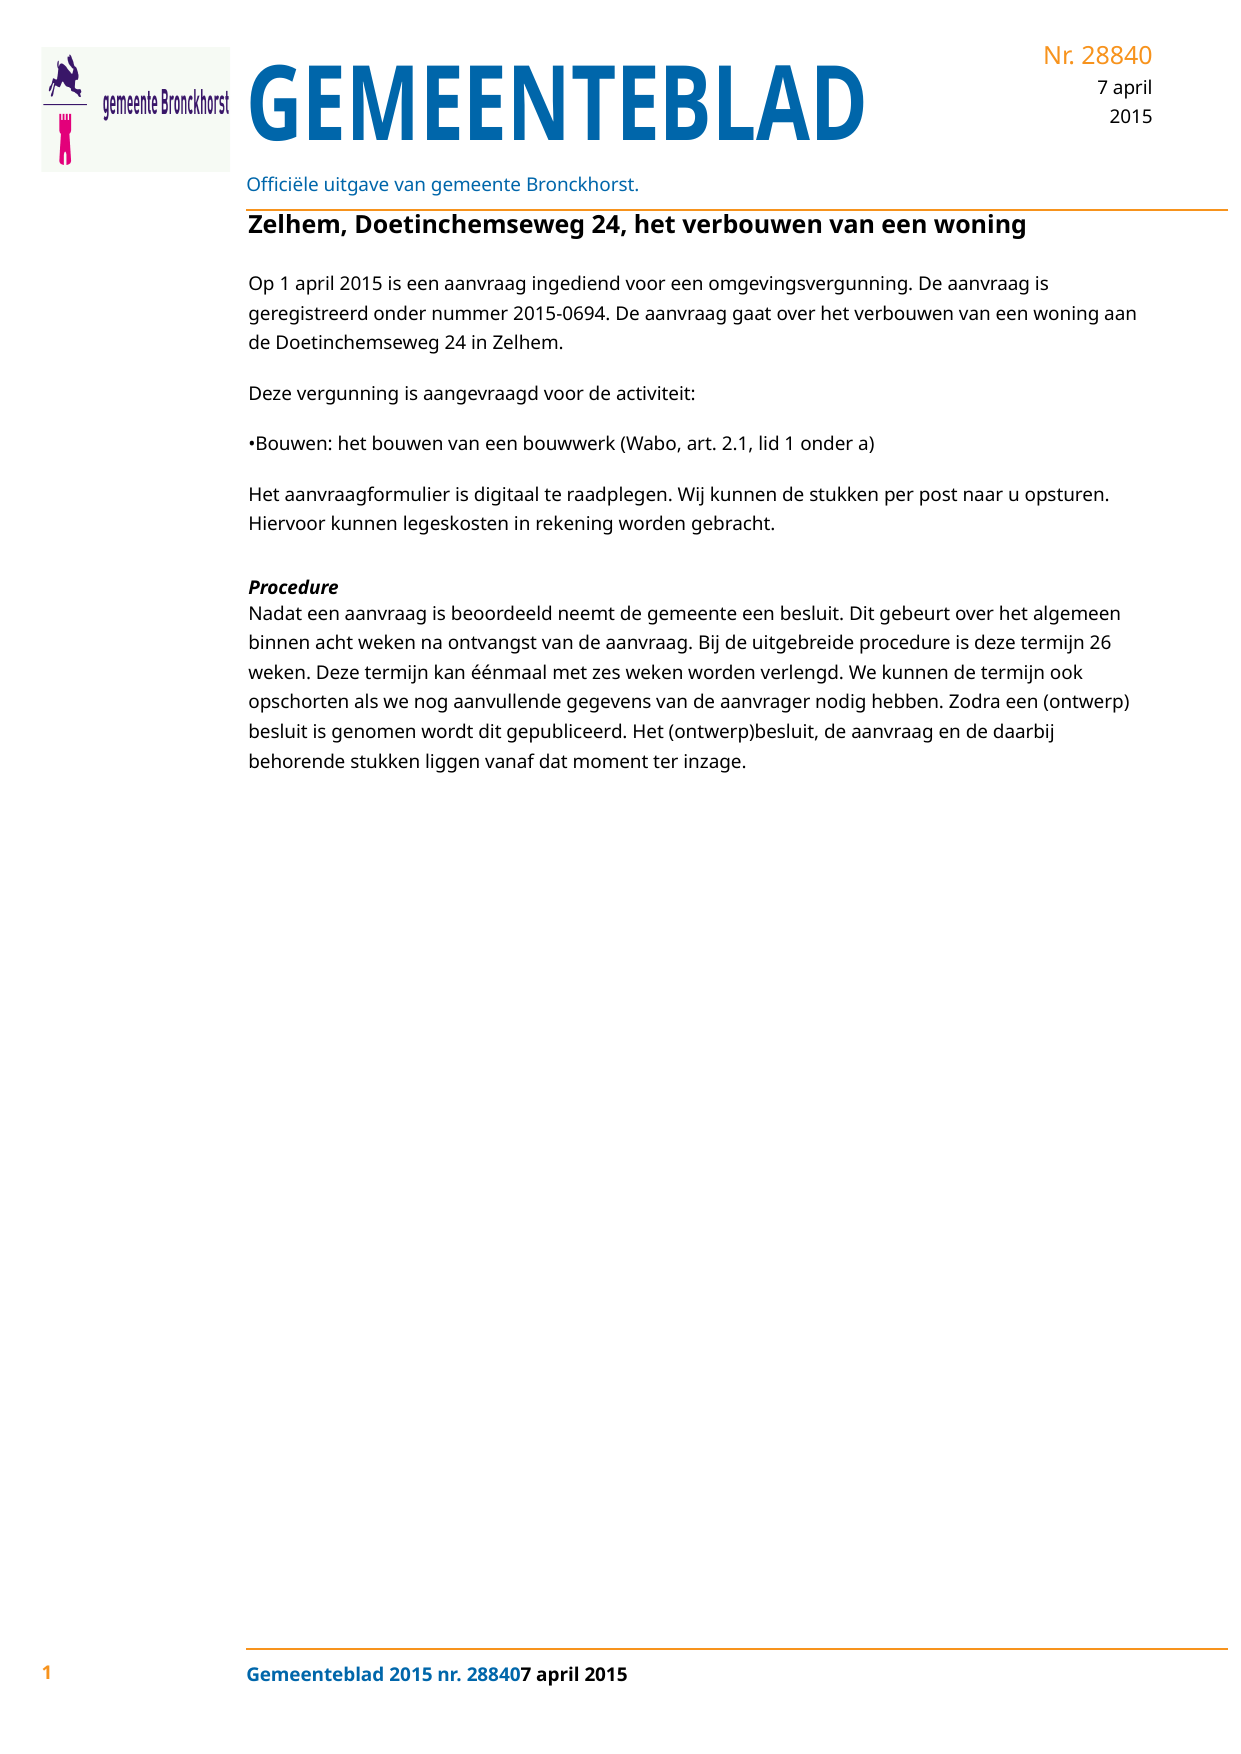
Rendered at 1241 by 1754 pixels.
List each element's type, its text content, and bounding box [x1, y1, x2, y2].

text Nadat een aanvraag is beoordeeld neemt de gemeente een besluit. Dit gebeurt over het algemeen binnen acht weken na ontvangst van de aanvraag. Bij de uitgebreide procedure is deze termijn 26 weken. Deze termijn kan éénmaal met zes weken worden verlengd. We kunnen de termijn ook opschorten als we nog aanvullende gegevens van de aanvrager nodig hebben. Zodra een (ontwerp) besluit is genomen wordt dit gepubliceerd. Het (ontwerp)besluit, de aanvraag en de daarbij behorende stukken liggen vanaf dat moment ter inzage. [248, 600, 1152, 774]
text Op 1 april 2015 is een aanvraag ingediend voor een omgevingsvergunning. De aanvraag is geregistreerd onder nummer 2015-0694. De aanvraag gaat over het verbouwen van een woning aan de Doetinchemseweg 24 in Zelhem. [248, 270, 1152, 355]
text Deze vergunning is aangevraagd voor de activiteit: [248, 380, 1152, 406]
text Zelhem, Doetinchemseweg 24, het verbouwen van een woning [248, 211, 1152, 241]
text Procedure [248, 574, 1152, 600]
text Het aanvraagformulier is digitaal te raadplegen. Wij kunnen de stukken per post naar u opsturen. Hiervoor kunnen legeskosten in rekening worden gebracht. [248, 481, 1152, 536]
picture [41, 47, 231, 172]
text •Bouwen: het bouwen van een bouwwerk (Wabo, art. 2.1, lid 1 onder a) [248, 430, 1152, 456]
